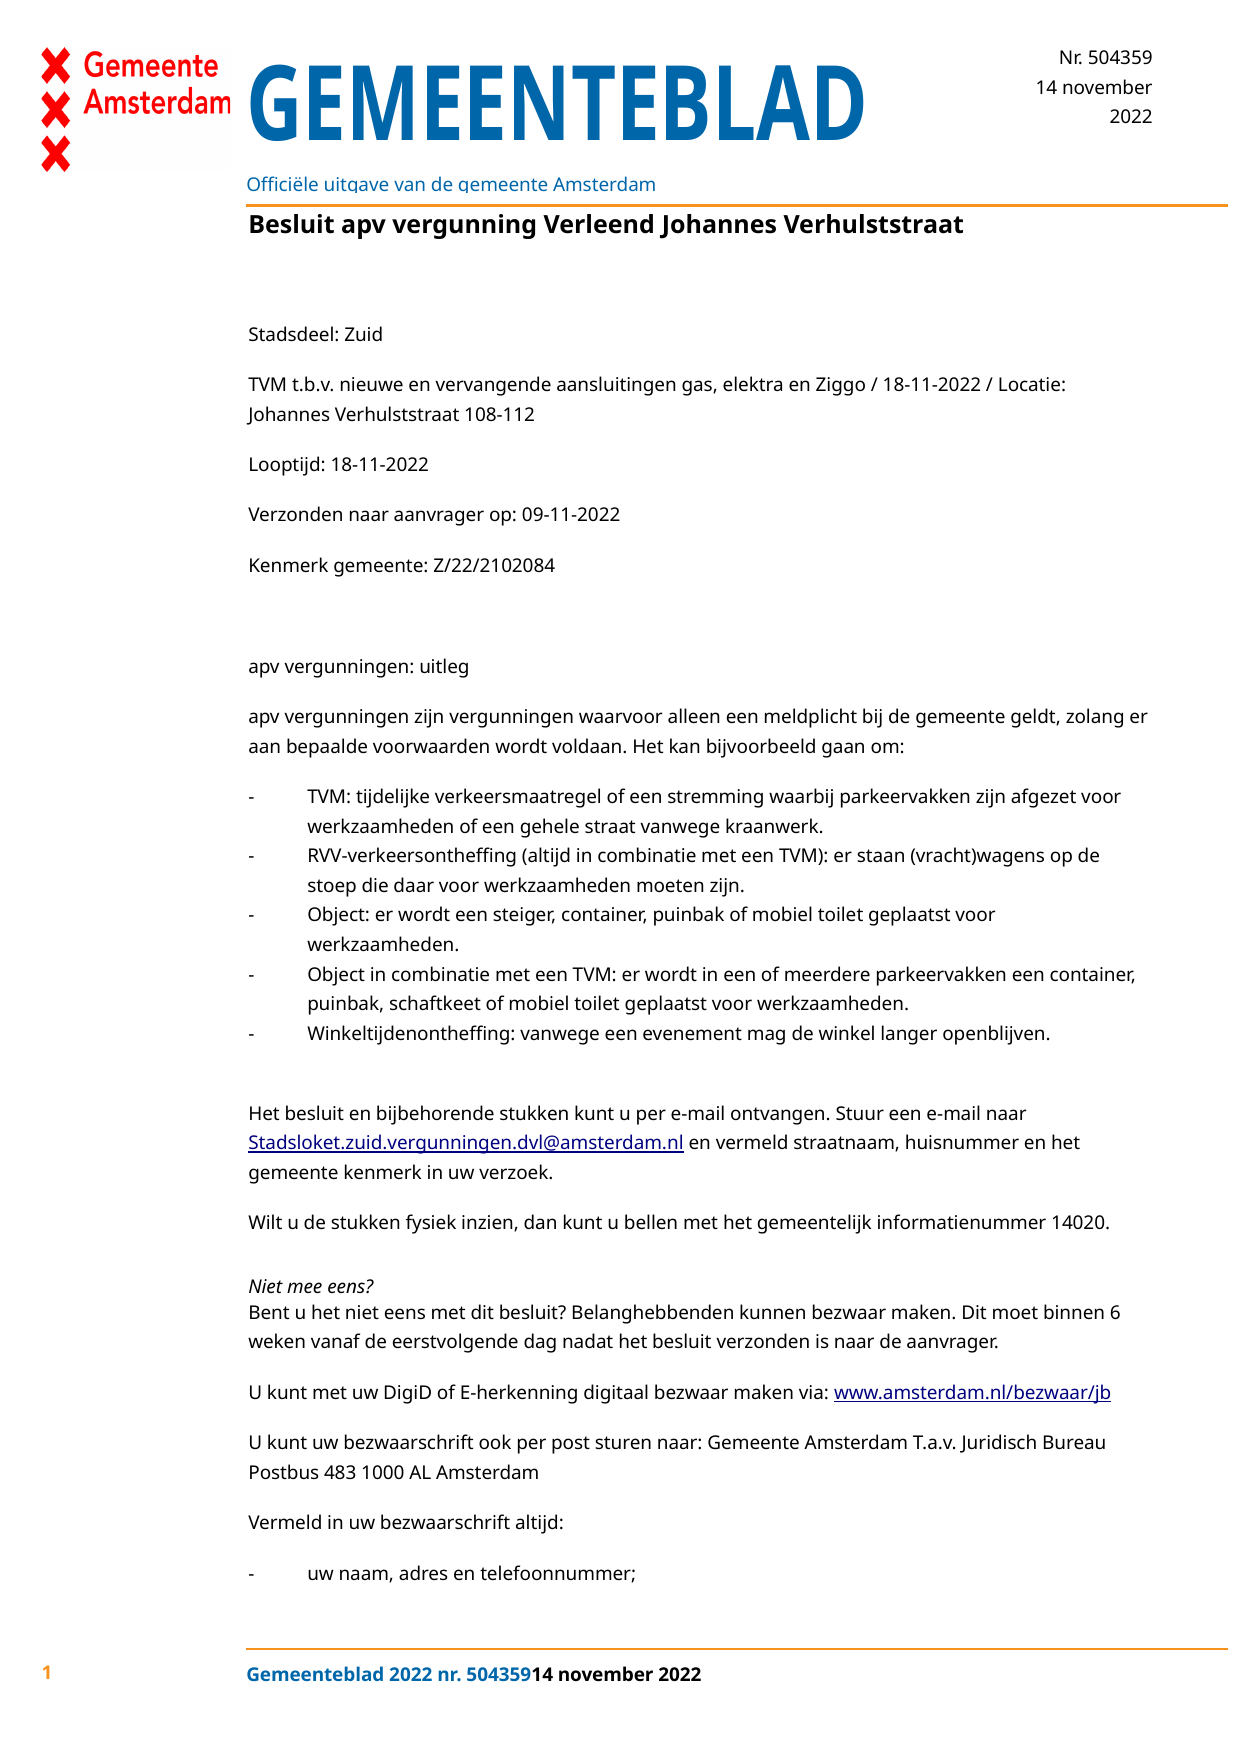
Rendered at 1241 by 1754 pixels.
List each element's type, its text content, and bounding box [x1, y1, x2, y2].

list Object in combinatie met een TVM: er wordt in een of meerdere parkeervakken een container, puinbak, schaftkeet of mobiel toilet geplaatst voor werkzaamheden. [248, 961, 1152, 1016]
text U kunt uw bezwaarschrift ook per post sturen naar: Gemeente Amsterdam T.a.v. Juridisch Bureau Postbus 483 1000 AL Amsterdam [248, 1429, 1152, 1485]
picture [41, 47, 231, 172]
list Winkeltijdenontheffing: vanwege een evenement mag de winkel langer openblijven. [248, 1020, 1152, 1046]
text Vermeld in uw bezwaarschrift altijd: [248, 1509, 1152, 1535]
text Bent u het niet eens met dit besluit? Belanghebbenden kunnen bezwaar maken. Dit moet binnen 6 weken vanaf de eerstvolgende dag nadat het besluit verzonden is naar de aanvrager. [248, 1299, 1152, 1354]
list TVM: tijdelijke verkeersmaatregel of een stremming waarbij parkeervakken zijn afgezet voor werkzaamheden of een gehele straat vanwege kraanwerk. [248, 783, 1152, 838]
text apv vergunningen: uitleg [248, 653, 1152, 678]
text Niet mee eens? [248, 1273, 1152, 1299]
text Wilt u de stukken fysiek inzien, dan kunt u bellen met het gemeentelijk informatienummer 14020. [248, 1209, 1152, 1235]
text Besluit apv vergunning Verleend Johannes Verhulststraat [248, 207, 1152, 241]
text TVM t.b.v. nieuwe en vervangende aansluitingen gas, elektra en Ziggo / 18-11-2022 / Locatie: Johannes Verhulststraat 108-112 [248, 371, 1152, 426]
text Verzonden naar aanvrager op: 09-11-2022 [248, 502, 1152, 527]
text U kunt met uw DigiD of E-herkenning digitaal bezwaar maken via: www.amsterdam.nl/bezwaar/jb [248, 1379, 1152, 1405]
text Kenmerk gemeente: Z/22/2102084 [248, 552, 1152, 578]
list RVV-verkeersontheffing (altijd in combinatie met een TVM): er staan (vracht)wagens op de stoep die daar voor werkzaamheden moeten zijn. [248, 842, 1152, 898]
list Object: er wordt een steiger, container, puinbak of mobiel toilet geplaatst voor werkzaamheden. [248, 902, 1152, 957]
text Looptijd: 18-11-2022 [248, 451, 1152, 477]
list uw naam, adres en telefoonnummer; [248, 1560, 1152, 1586]
text apv vergunningen zijn vergunningen waarvoor alleen een meldplicht bij de gemeente geldt, zolang er aan bepaalde voorwaarden wordt voldaan. Het kan bijvoorbeeld gaan om: [248, 703, 1152, 758]
text Het besluit en bijbehorende stukken kunt u per e-mail ontvangen. Stuur een e-mail naar Stadsloket.zuid.vergunningen.dvl@amsterdam.nl en vermeld straatnaam, huisnummer en het gemeente kenmerk in uw verzoek. [248, 1100, 1152, 1185]
text Stadsdeel: Zuid [248, 321, 1152, 346]
